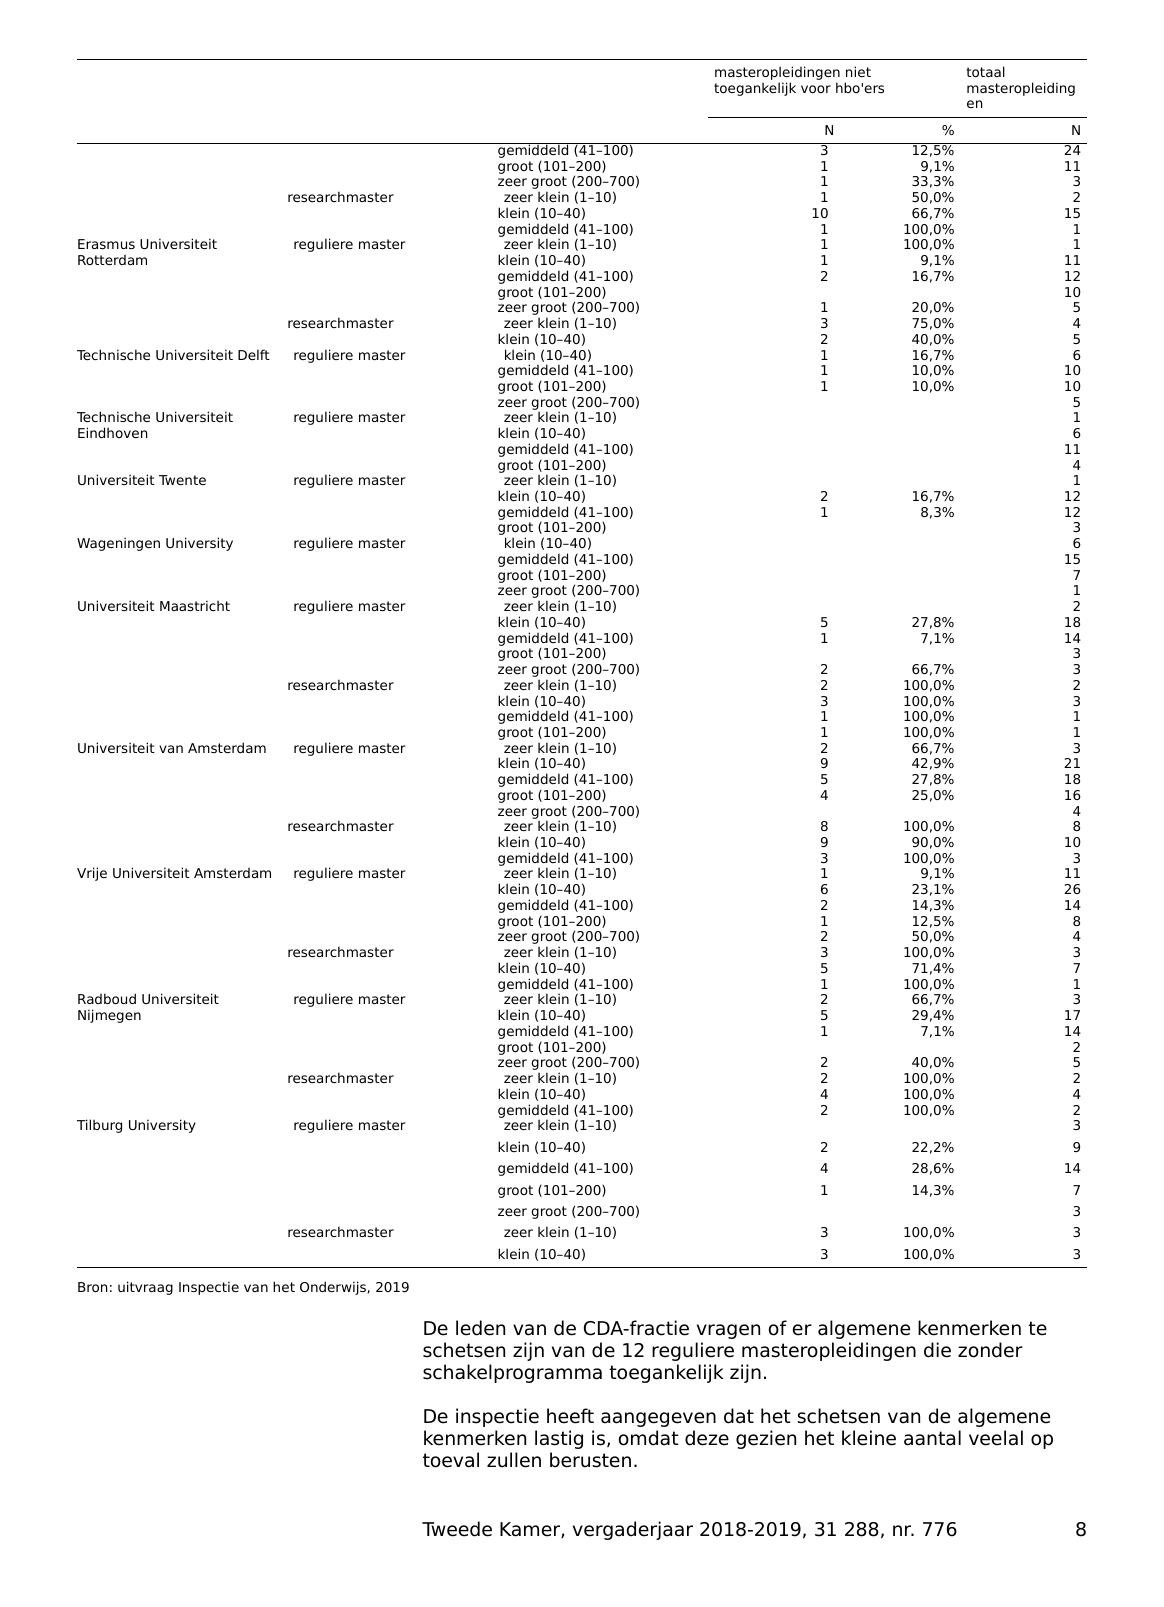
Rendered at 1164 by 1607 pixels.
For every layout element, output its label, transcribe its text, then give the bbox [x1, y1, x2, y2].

table_cell [708, 520, 834, 536]
table_cell 9,1% [834, 253, 960, 269]
table_cell reguliere master [287, 536, 497, 599]
table_cell 10 [960, 284, 1087, 300]
table_cell [708, 284, 834, 300]
table_cell [708, 442, 834, 457]
table_cell 21 [960, 756, 1087, 772]
table_cell 3 [708, 316, 834, 332]
table_cell 11 [960, 442, 1087, 457]
table_cell [834, 284, 960, 300]
table_cell 23,1% [834, 882, 960, 898]
table_cell [834, 442, 960, 457]
table_cell gemiddeld (41–100) [498, 976, 708, 992]
table_cell 1 [708, 159, 834, 174]
table_cell 1 [708, 866, 834, 882]
table_cell 1 [960, 221, 1087, 237]
table_cell gemiddeld (41–100) [498, 363, 708, 379]
table_cell 1 [708, 1024, 834, 1039]
table_cell 100,0% [834, 725, 960, 741]
table_cell 66,7% [834, 206, 960, 221]
table_cell zeer klein (1–10) [498, 1118, 708, 1138]
table_cell [708, 426, 834, 442]
table_cell 16,7% [834, 489, 960, 504]
table_cell zeer groot (200–700) [498, 1055, 708, 1071]
table_cell reguliere master [287, 992, 497, 1071]
table_cell 9,1% [834, 159, 960, 174]
table_cell 2 [960, 190, 1087, 206]
table_cell 22,2% [834, 1139, 960, 1160]
table_cell 4 [708, 1087, 834, 1102]
table_cell [708, 599, 834, 615]
table_cell [834, 1203, 960, 1224]
table_cell 27,8% [834, 772, 960, 788]
table_cell klein (10–40) [498, 1246, 708, 1267]
table_cell groot (101–200) [498, 159, 708, 174]
table_cell klein (10–40) [498, 1008, 708, 1024]
table_cell 4 [708, 1160, 834, 1181]
table_cell 10 [960, 835, 1087, 851]
table_cell [708, 552, 834, 567]
table_cell zeer groot (200–700) [498, 174, 708, 190]
table_cell 90,0% [834, 835, 960, 851]
table_cell gemiddeld (41–100) [498, 772, 708, 788]
table_cell 3 [960, 1203, 1087, 1224]
table_cell klein (10–40) [498, 693, 708, 709]
table_cell reguliere master [287, 1118, 497, 1224]
table_cell Technische Universiteit Delft [77, 347, 287, 410]
table_cell 3 [960, 662, 1087, 678]
table_cell gemiddeld (41–100) [498, 442, 708, 457]
table_cell 10 [960, 363, 1087, 379]
table_cell 1 [708, 505, 834, 520]
table_cell [834, 473, 960, 489]
table_cell 1 [708, 221, 834, 237]
table_cell groot (101–200) [498, 1181, 708, 1203]
table_cell gemiddeld (41–100) [498, 898, 708, 913]
table_cell 3 [960, 741, 1087, 756]
table_cell klein (10–40) [498, 489, 708, 504]
table_cell zeer groot (200–700) [498, 804, 708, 819]
table_cell gemiddeld (41–100) [498, 1024, 708, 1039]
table_cell 100,0% [834, 1071, 960, 1087]
table_cell 2 [708, 1071, 834, 1087]
table_cell zeer klein (1–10) [498, 819, 708, 835]
table_cell 1 [960, 976, 1087, 992]
table_cell 14 [960, 1024, 1087, 1039]
table_cell Radboud Universiteit Nijmegen [77, 992, 287, 1118]
table_cell researchmaster [287, 819, 497, 866]
table_cell gemiddeld (41–100) [498, 505, 708, 520]
table_cell 2 [960, 1039, 1087, 1055]
table_cell 25,0% [834, 788, 960, 803]
table_cell 1 [708, 725, 834, 741]
table_cell 1 [960, 709, 1087, 725]
table_cell [834, 552, 960, 567]
table_cell [834, 568, 960, 583]
table_cell [77, 144, 287, 237]
table_cell 14 [960, 1160, 1087, 1181]
table_cell groot (101–200) [498, 284, 708, 300]
table_cell groot (101–200) [498, 1039, 708, 1055]
table_cell reguliere master [287, 410, 497, 473]
table_cell 1 [960, 237, 1087, 253]
table_cell 50,0% [834, 190, 960, 206]
table_cell 2 [960, 678, 1087, 693]
table_cell 100,0% [834, 1246, 960, 1267]
table_cell 100,0% [834, 693, 960, 709]
table_cell 26 [960, 882, 1087, 898]
table_cell groot (101–200) [498, 568, 708, 583]
table_cell 2 [708, 898, 834, 913]
table_cell 42,9% [834, 756, 960, 772]
table_cell N [708, 118, 834, 143]
table_cell [834, 426, 960, 442]
table_cell 40,0% [834, 1055, 960, 1071]
table_cell gemiddeld (41–100) [498, 552, 708, 567]
table_cell gemiddeld (41–100) [498, 269, 708, 284]
table_cell 3 [960, 520, 1087, 536]
table_cell [708, 536, 834, 552]
table_cell reguliere master [287, 237, 497, 316]
table_cell 2 [960, 1071, 1087, 1087]
table_cell 29,4% [834, 1008, 960, 1024]
table_cell 1 [708, 709, 834, 725]
table_cell 8 [960, 819, 1087, 835]
table_cell 2 [960, 599, 1087, 615]
table_cell 20,0% [834, 300, 960, 316]
table_cell gemiddeld (41–100) [498, 221, 708, 237]
table_cell 5 [960, 395, 1087, 410]
table_cell 15 [960, 552, 1087, 567]
table_cell zeer groot (200–700) [498, 583, 708, 599]
table_cell 100,0% [834, 678, 960, 693]
table_cell 7 [960, 961, 1087, 976]
table_cell 100,0% [834, 1224, 960, 1246]
table_cell 8,3% [834, 505, 960, 520]
table_header masteropleidingen niet toegankelijk voor hbo'ers [708, 60, 960, 117]
table_cell klein (10–40) [498, 1087, 708, 1102]
table_cell [708, 395, 834, 410]
table_cell 2 [708, 332, 834, 347]
table_cell 3 [960, 992, 1087, 1008]
table_cell 27,8% [834, 615, 960, 630]
table_cell groot (101–200) [498, 520, 708, 536]
table_cell % [834, 118, 960, 143]
table_cell zeer klein (1–10) [498, 741, 708, 756]
table_cell [708, 804, 834, 819]
table_cell [834, 395, 960, 410]
table_cell 16,7% [834, 269, 960, 284]
table_cell zeer groot (200–700) [498, 1203, 708, 1224]
table_cell zeer klein (1–10) [498, 992, 708, 1008]
table_cell 1 [708, 379, 834, 394]
table_cell gemiddeld (41–100) [498, 851, 708, 866]
table_cell zeer klein (1–10) [498, 316, 708, 332]
table_cell 28,6% [834, 1160, 960, 1181]
table_cell zeer klein (1–10) [498, 1071, 708, 1087]
table_cell 75,0% [834, 316, 960, 332]
table_cell 7,1% [834, 1024, 960, 1039]
table_cell 40,0% [834, 332, 960, 347]
table_cell 11 [960, 159, 1087, 174]
table_cell Universiteit Twente [77, 473, 287, 536]
table_cell 66,7% [834, 741, 960, 756]
table_cell 2 [708, 678, 834, 693]
table_cell 7 [960, 568, 1087, 583]
table_cell 100,0% [834, 221, 960, 237]
table_cell 1 [708, 190, 834, 206]
table_cell gemiddeld (41–100) [498, 630, 708, 646]
table_cell 100,0% [834, 945, 960, 961]
table_cell zeer klein (1–10) [498, 410, 708, 426]
table_cell Universiteit Maastricht [77, 599, 287, 741]
table_cell 1 [708, 914, 834, 929]
table_cell Universiteit van Amsterdam [77, 741, 287, 866]
table_cell 100,0% [834, 819, 960, 835]
table_cell 12,5% [834, 144, 960, 158]
table_cell zeer groot (200–700) [498, 300, 708, 316]
table_cell [708, 568, 834, 583]
table_cell reguliere master [287, 599, 497, 678]
table_cell zeer groot (200–700) [498, 662, 708, 678]
table_cell [708, 1118, 834, 1138]
table_cell 4 [960, 929, 1087, 945]
table_cell [834, 599, 960, 615]
table_cell reguliere master [287, 866, 497, 945]
table_cell 1 [960, 410, 1087, 426]
table_cell 9 [708, 835, 834, 851]
table_cell 66,7% [834, 992, 960, 1008]
table_cell 4 [960, 804, 1087, 819]
table_cell 16 [960, 788, 1087, 803]
table_cell 33,3% [834, 174, 960, 190]
table_cell klein (10–40) [498, 756, 708, 772]
table_cell klein (10–40) [498, 1139, 708, 1160]
table_cell [287, 144, 497, 190]
table_cell 16,7% [834, 347, 960, 363]
table_cell groot (101–200) [498, 646, 708, 662]
table_cell zeer klein (1–10) [498, 866, 708, 882]
table_cell 4 [708, 788, 834, 803]
table_cell klein (10–40) [498, 961, 708, 976]
table_cell 14 [960, 630, 1087, 646]
table_cell klein (10–40) [498, 253, 708, 269]
table_cell 1 [708, 237, 834, 253]
table_cell groot (101–200) [498, 914, 708, 929]
table_cell [834, 1039, 960, 1055]
table_cell 1 [960, 725, 1087, 741]
table_cell 3 [708, 945, 834, 961]
table_cell 2 [708, 992, 834, 1008]
table_cell [708, 1039, 834, 1055]
table_cell 2 [708, 662, 834, 678]
table_cell 3 [708, 1224, 834, 1246]
table_cell [708, 458, 834, 473]
table_cell [834, 536, 960, 552]
table_cell 3 [708, 1246, 834, 1267]
table_cell zeer klein (1–10) [498, 1224, 708, 1246]
table_cell 1 [708, 363, 834, 379]
table_cell 5 [708, 1008, 834, 1024]
table_cell 8 [960, 914, 1087, 929]
table_cell 1 [708, 174, 834, 190]
table_cell gemiddeld (41–100) [498, 709, 708, 725]
table_cell 5 [708, 615, 834, 630]
table_cell 5 [960, 1055, 1087, 1071]
table_header [77, 60, 708, 143]
table_cell 18 [960, 615, 1087, 630]
table_cell 12 [960, 505, 1087, 520]
table_cell [834, 583, 960, 599]
table_cell 1 [708, 630, 834, 646]
table_cell klein (10–40) [498, 536, 708, 552]
table_cell 5 [708, 772, 834, 788]
table_cell zeer klein (1–10) [498, 473, 708, 489]
table_cell researchmaster [287, 1224, 497, 1267]
table_cell 3 [960, 851, 1087, 866]
table_cell 24 [960, 144, 1087, 158]
table_cell 100,0% [834, 709, 960, 725]
table_cell 17 [960, 1008, 1087, 1024]
table_cell klein (10–40) [498, 426, 708, 442]
table_cell [708, 473, 834, 489]
table_cell 50,0% [834, 929, 960, 945]
table_cell Erasmus Universiteit Rotterdam [77, 237, 287, 347]
table_cell 12 [960, 489, 1087, 504]
table_cell klein (10–40) [498, 206, 708, 221]
table_cell gemiddeld (41–100) [498, 144, 708, 158]
table_cell 11 [960, 253, 1087, 269]
table_cell zeer groot (200–700) [498, 929, 708, 945]
table_cell Vrije Universiteit Amsterdam [77, 866, 287, 992]
table_cell 10,0% [834, 379, 960, 394]
table_cell 1 [708, 300, 834, 316]
table_cell 2 [708, 269, 834, 284]
table_cell 71,4% [834, 961, 960, 976]
table_cell 100,0% [834, 1087, 960, 1102]
table_cell 1 [708, 253, 834, 269]
table_cell zeer klein (1–10) [498, 599, 708, 615]
table_cell N [960, 118, 1087, 143]
table_cell Bron: uitvraag Inspectie van het Onderwijs, 2019 [77, 1268, 1087, 1296]
table_cell [834, 520, 960, 536]
table_cell zeer groot (200–700) [498, 395, 708, 410]
table_cell 12,5% [834, 914, 960, 929]
table_cell 18 [960, 772, 1087, 788]
table_cell 2 [708, 1102, 834, 1118]
table_cell 6 [960, 536, 1087, 552]
table_cell 100,0% [834, 851, 960, 866]
table_cell 2 [708, 741, 834, 756]
table_cell zeer klein (1–10) [498, 678, 708, 693]
table_cell Technische Universiteit Eindhoven [77, 410, 287, 473]
table_cell 3 [960, 1224, 1087, 1246]
table_cell 6 [708, 882, 834, 898]
table_cell 1 [960, 473, 1087, 489]
table_cell 3 [960, 1118, 1087, 1138]
text De inspectie heeft aangegeven dat het schetsen van de algemene kenmerken lastig is, omdat deze gezien het kleine aantal veelal op toeval zullen berusten. [422, 1406, 1087, 1472]
table_cell 14 [960, 898, 1087, 913]
table_cell groot (101–200) [498, 379, 708, 394]
table_cell researchmaster [287, 1071, 497, 1118]
table_cell 7,1% [834, 630, 960, 646]
table_cell gemiddeld (41–100) [498, 1102, 708, 1118]
table_cell [834, 646, 960, 662]
table_cell 6 [960, 426, 1087, 442]
table_cell klein (10–40) [498, 615, 708, 630]
table_cell 14,3% [834, 1181, 960, 1203]
table_cell [708, 1203, 834, 1224]
table_cell [708, 410, 834, 426]
table_cell 1 [960, 583, 1087, 599]
table_cell 1 [708, 347, 834, 363]
table_cell 10 [708, 206, 834, 221]
table_cell 1 [708, 976, 834, 992]
table_cell 100,0% [834, 1102, 960, 1118]
table_cell 2 [708, 929, 834, 945]
table_cell Tilburg University [77, 1118, 287, 1267]
table_cell 9 [708, 756, 834, 772]
table_cell 9 [960, 1139, 1087, 1160]
table_cell [708, 646, 834, 662]
text De leden van de CDA-fractie vragen of er algemene kenmerken te schetsen zijn van de 12 reguliere masteropleidingen die zonder schakelprogramma toegankelijk zijn. [422, 1318, 1087, 1384]
table_cell 2 [708, 489, 834, 504]
table_cell 3 [960, 646, 1087, 662]
table_cell 10,0% [834, 363, 960, 379]
table_cell 100,0% [834, 976, 960, 992]
table_cell 5 [708, 961, 834, 976]
table_cell groot (101–200) [498, 458, 708, 473]
table_cell [834, 458, 960, 473]
table_cell gemiddeld (41–100) [498, 1160, 708, 1181]
table_cell researchmaster [287, 316, 497, 347]
table_cell 3 [960, 174, 1087, 190]
table_cell 4 [960, 458, 1087, 473]
table_cell 14,3% [834, 898, 960, 913]
table_cell researchmaster [287, 678, 497, 741]
table_cell reguliere master [287, 473, 497, 536]
table_cell zeer klein (1–10) [498, 945, 708, 961]
table_cell researchmaster [287, 945, 497, 992]
table_cell 8 [708, 819, 834, 835]
table_cell 12 [960, 269, 1087, 284]
table_cell 6 [960, 347, 1087, 363]
table_cell 100,0% [834, 237, 960, 253]
table_cell [834, 410, 960, 426]
table_cell groot (101–200) [498, 725, 708, 741]
table_cell reguliere master [287, 347, 497, 410]
table_cell 5 [960, 332, 1087, 347]
table_cell 2 [960, 1102, 1087, 1118]
table_cell 3 [960, 1246, 1087, 1267]
table_cell 3 [960, 945, 1087, 961]
table_cell groot (101–200) [498, 788, 708, 803]
table_cell 3 [708, 144, 834, 158]
table_cell 66,7% [834, 662, 960, 678]
table_cell klein (10–40) [498, 347, 708, 363]
table_cell researchmaster [287, 190, 497, 237]
table_cell 2 [708, 1055, 834, 1071]
table_cell klein (10–40) [498, 332, 708, 347]
table_cell [708, 583, 834, 599]
table_cell 3 [960, 693, 1087, 709]
table_cell 5 [960, 300, 1087, 316]
table_cell reguliere master [287, 741, 497, 819]
table_cell 4 [960, 316, 1087, 332]
table_cell klein (10–40) [498, 882, 708, 898]
table_cell zeer klein (1–10) [498, 190, 708, 206]
table_cell 15 [960, 206, 1087, 221]
table_cell 1 [708, 1181, 834, 1203]
table_cell klein (10–40) [498, 835, 708, 851]
table_cell 2 [708, 1139, 834, 1160]
table_cell Wageningen University [77, 536, 287, 599]
table_cell 3 [708, 693, 834, 709]
table_cell 11 [960, 866, 1087, 882]
table_cell 3 [708, 851, 834, 866]
table_cell 10 [960, 379, 1087, 394]
table_cell 4 [960, 1087, 1087, 1102]
table_cell [834, 804, 960, 819]
table_cell zeer klein (1–10) [498, 237, 708, 253]
table_cell 7 [960, 1181, 1087, 1203]
table_cell [834, 1118, 960, 1138]
table_cell 9,1% [834, 866, 960, 882]
table_header totaal masteropleidingen [960, 60, 1087, 117]
